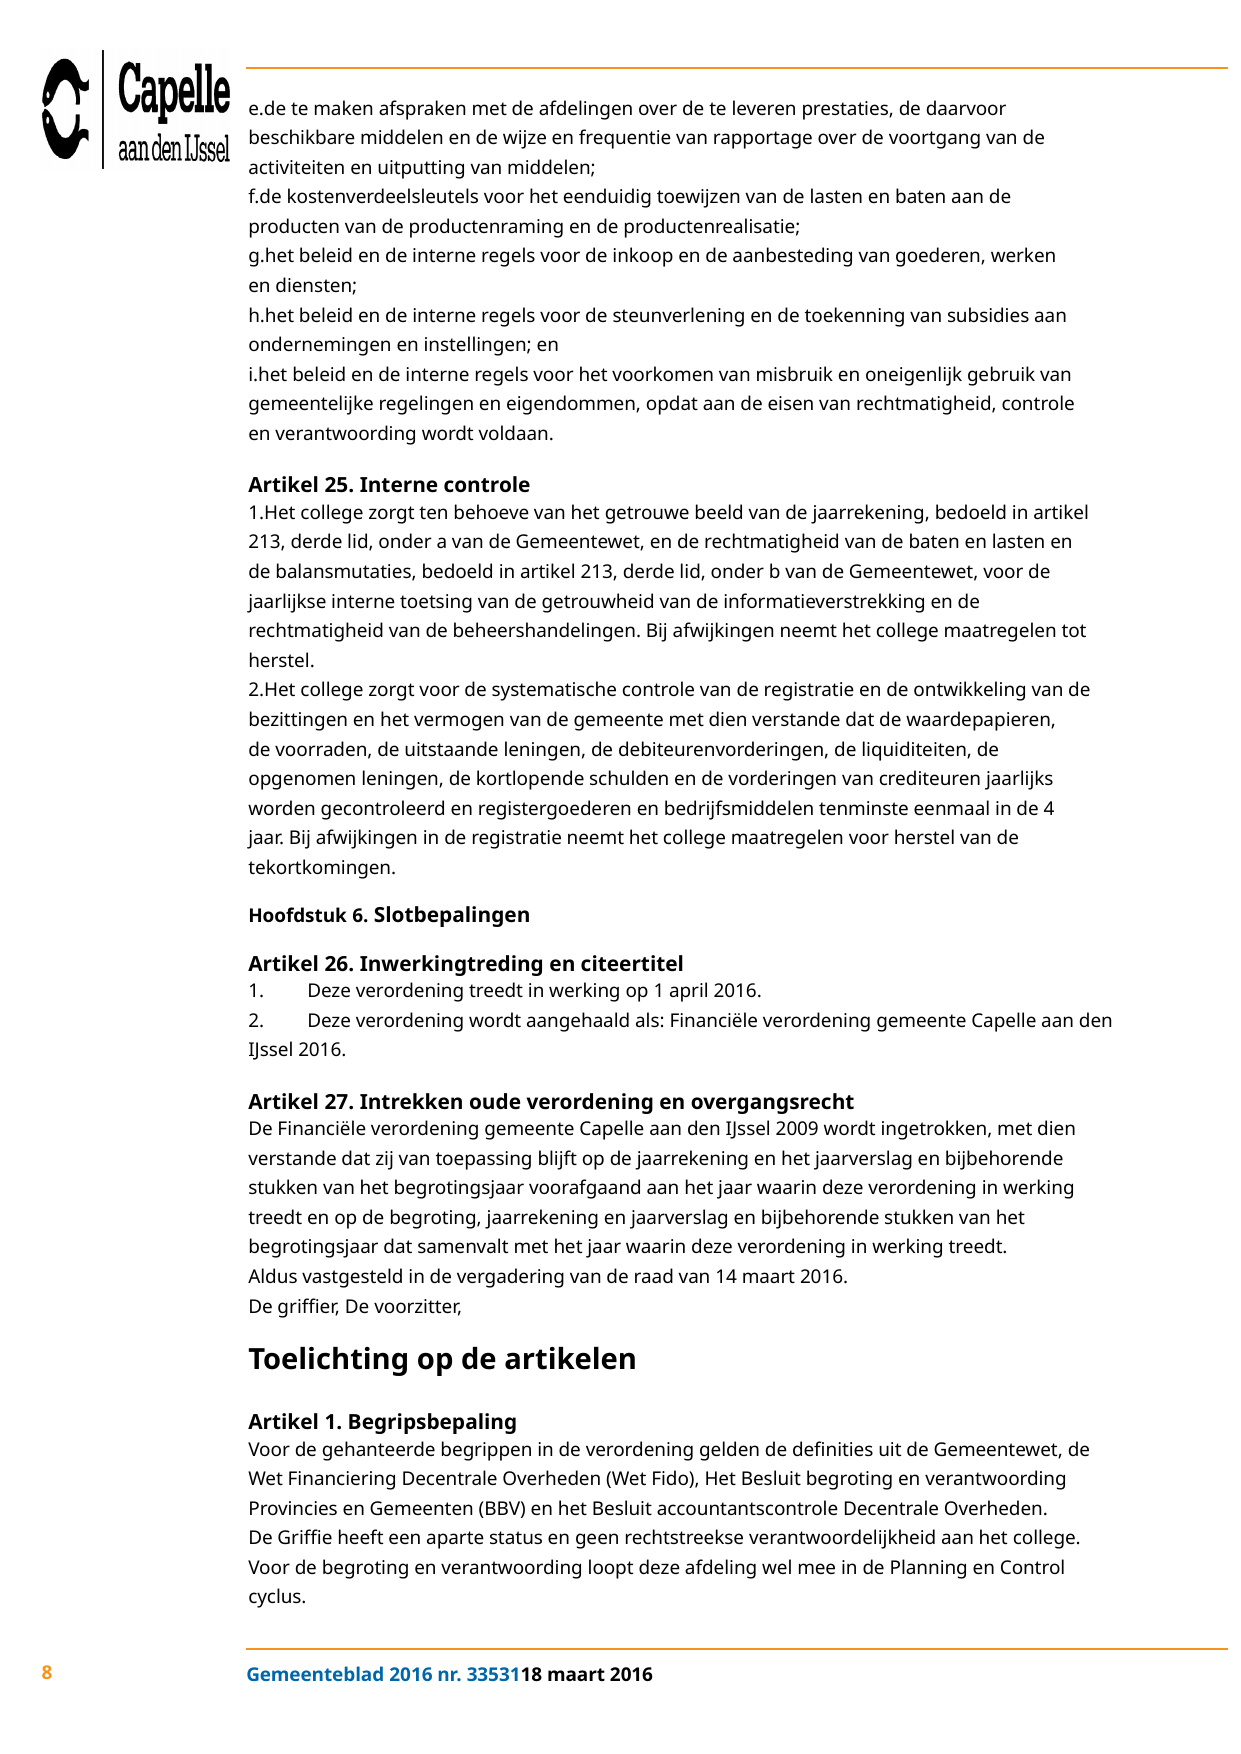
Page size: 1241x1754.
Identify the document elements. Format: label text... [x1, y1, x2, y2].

text De Griffie heeft een aparte status en geen rechtstreekse verantwoordelijkheid aan het college. [248, 1524, 1152, 1550]
text 1.Het college zorgt ten behoeve van het getrouwe beeld van de jaarrekening, bedoeld in artikel [248, 499, 1152, 525]
text jaar. Bij afwijkingen in de registratie neemt het college maatregelen voor herstel van de [248, 824, 1152, 850]
text opgenomen leningen, de kortlopende schulden en de vorderingen van crediteuren jaarlijks [248, 765, 1152, 791]
text jaarlijkse interne toetsing van de getrouwheid van de informatieverstrekking en de [248, 588, 1152, 613]
text herstel. [248, 647, 1152, 673]
text De Financiële verordening gemeente Capelle aan den IJssel 2009 wordt ingetrokken, met dien [248, 1115, 1152, 1141]
text i.het beleid en de interne regels voor het voorkomen van misbruik en oneigenlijk gebruik van [248, 361, 1152, 387]
text activiteiten en uitputting van middelen; [248, 154, 1152, 180]
text en diensten; [248, 272, 1152, 298]
text Toelichting op de artikelen [248, 1338, 1152, 1378]
text de balansmutaties, bedoeld in artikel 213, derde lid, onder b van de Gemeentewet, voor de [248, 558, 1152, 584]
text Artikel 27. Intrekken oude verordening en overgangsrecht [248, 1087, 1152, 1115]
text 2.Het college zorgt voor de systematische controle van de registratie en de ontwikkeling van de [248, 677, 1152, 702]
text IJssel 2016. [248, 1037, 1152, 1062]
text ondernemingen en instellingen; en [248, 331, 1152, 357]
text begrotingsjaar dat samenvalt met het jaar waarin deze verordening in werking treedt. [248, 1234, 1152, 1259]
text Artikel 25. Interne controle [248, 471, 1152, 499]
text cyclus. [248, 1584, 1152, 1609]
text gemeentelijke regelingen en eigendommen, opdat aan de eisen van rechtmatigheid, controle [248, 391, 1152, 416]
picture [41, 47, 231, 172]
text en verantwoording wordt voldaan. [248, 420, 1152, 446]
text 213, derde lid, onder a van de Gemeentewet, en de rechtmatigheid van de baten en lasten en [248, 529, 1152, 554]
list Deze verordening wordt aangehaald als: Financiële verordening gemeente Capelle aan den [248, 1007, 1152, 1033]
text treedt en op de begroting, jaarrekening en jaarverslag en bijbehorende stukken van het [248, 1204, 1152, 1230]
text Provincies en Gemeenten (BBV) en het Besluit accountantscontrole Decentrale Overheden. [248, 1495, 1152, 1521]
text producten van de productenraming en de productenrealisatie; [248, 213, 1152, 239]
text Voor de begroting en verantwoording loopt deze afdeling wel mee in de Planning en Control [248, 1554, 1152, 1580]
text De griffier, De voorzitter, [248, 1293, 1152, 1319]
list Deze verordening treedt in werking op 1 april 2016. [248, 977, 1152, 1003]
text rechtmatigheid van de beheershandelingen. Bij afwijkingen neemt het college maatregelen tot [248, 617, 1152, 643]
text e.de te maken afspraken met de afdelingen over de te leveren prestaties, de daarvoor [248, 95, 1152, 121]
text de voorraden, de uitstaande leningen, de debiteurenvorderingen, de liquiditeiten, de [248, 736, 1152, 761]
text stukken van het begrotingsjaar voorafgaand aan het jaar waarin deze verordening in werking [248, 1174, 1152, 1200]
text worden gecontroleerd en registergoederen en bedrijfsmiddelen tenminste eenmaal in de 4 [248, 795, 1152, 821]
text bezittingen en het vermogen van de gemeente met dien verstande dat de waardepapieren, [248, 706, 1152, 732]
text Artikel 26. Inwerkingtreding en citeertitel [248, 949, 1152, 977]
text beschikbare middelen en de wijze en frequentie van rapportage over de voortgang van de [248, 124, 1152, 150]
text Wet Financiering Decentrale Overheden (Wet Fido), Het Besluit begroting en verantwoording [248, 1465, 1152, 1491]
text Artikel 1. Begripsbepaling [248, 1407, 1152, 1436]
text Hoofdstuk 6. Slotbepalingen [248, 900, 1152, 928]
text f.de kostenverdeelsleutels voor het eenduidig toewijzen van de lasten en baten aan de [248, 183, 1152, 209]
text Aldus vastgesteld in de vergadering van de raad van 14 maart 2016. [248, 1263, 1152, 1289]
text h.het beleid en de interne regels voor de steunverlening en de toekenning van subsidies aan [248, 302, 1152, 328]
text Voor de gehanteerde begrippen in de verordening gelden de definities uit de Gemeentewet, de [248, 1436, 1152, 1462]
text tekortkomingen. [248, 854, 1152, 880]
text g.het beleid en de interne regels voor de inkoop en de aanbesteding van goederen, werken [248, 243, 1152, 268]
text verstande dat zij van toepassing blijft op de jaarrekening en het jaarverslag en bijbehorende [248, 1145, 1152, 1171]
